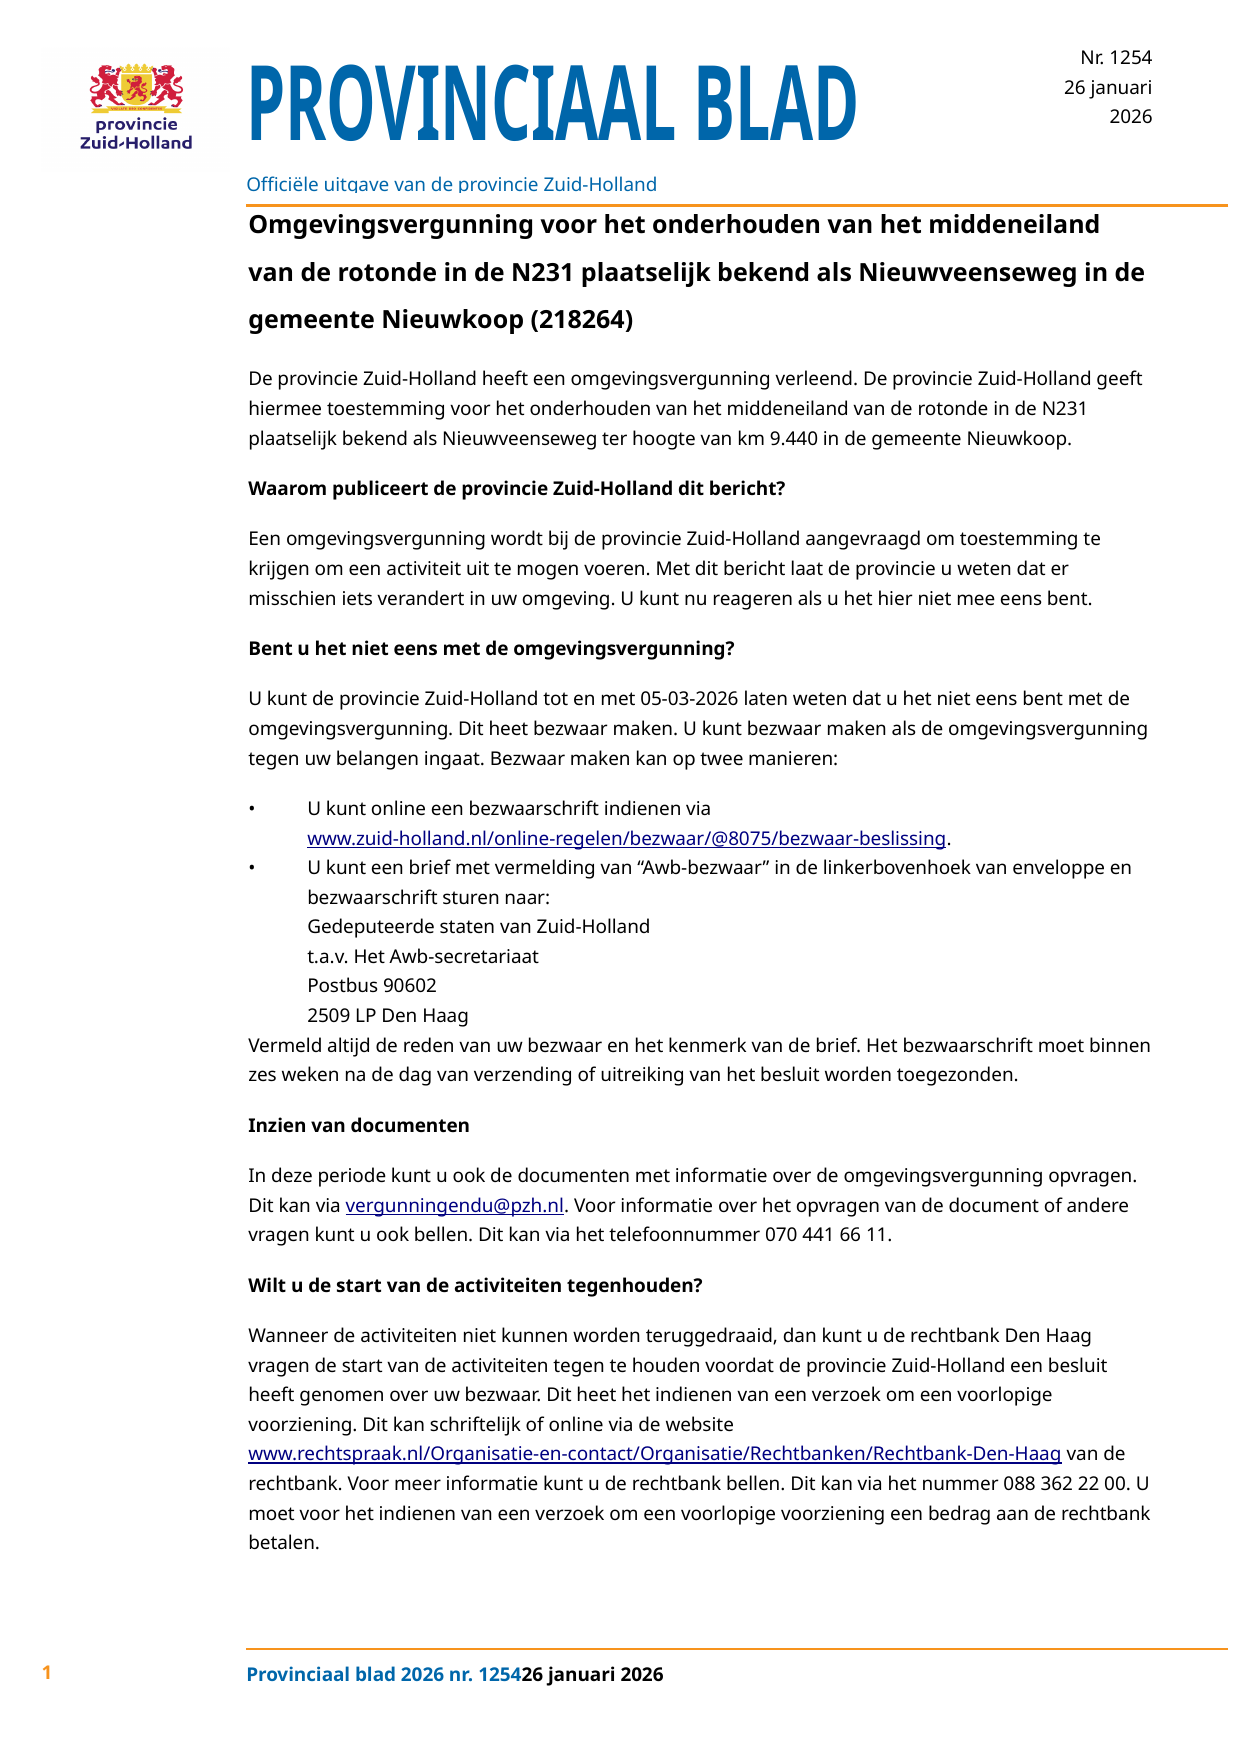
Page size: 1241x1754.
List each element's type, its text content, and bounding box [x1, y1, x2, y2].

text Inzien van documenten [248, 1112, 1152, 1137]
list 2509 LP Den Haag [248, 1002, 1152, 1028]
text De provincie Zuid-Holland heeft een omgevingsvergunning verleend. De provincie Zuid-Holland geeft hiermee toestemming voor het onderhouden van het middeneiland van de rotonde in de N231 plaatselijk bekend als Nieuwveenseweg ter hoogte van km 9.440 in de gemeente Nieuwkoop. [248, 366, 1152, 450]
text In deze periode kunt u ook de documenten met informatie over de omgevingsvergunning opvragen. Dit kan via vergunningendu@pzh.nl. Voor informatie over het opvragen van de document of andere vragen kunt u ook bellen. Dit kan via het telefoonnummer 070 441 66 11. [248, 1162, 1152, 1247]
text Wanneer de activiteiten niet kunnen worden teruggedraaid, dan kunt u de rechtbank Den Haag vragen de start van de activiteiten tegen te houden voordat de provincie Zuid-Holland een besluit heeft genomen over uw bezwaar. Dit heet het indienen van een verzoek om een voorlopige voorziening. Dit kan schriftelijk of online via de website www.rechtspraak.nl/Organisatie-en-contact/Organisatie/Rechtbanken/Rechtbank-Den-Haag van de rechtbank. Voor meer informatie kunt u de rechtbank bellen. Dit kan via het nummer 088 362 22 00. U moet voor het indienen van een verzoek om een voorlopige voorziening een bedrag aan de rechtbank betalen. [248, 1322, 1152, 1555]
text Bent u het niet eens met de omgevingsvergunning? [248, 635, 1152, 661]
list U kunt een brief met vermelding van “Awb-bezwaar” in de linkerbovenhoek van enveloppe en bezwaarschrift sturen naar: [248, 854, 1152, 909]
list Gedeputeerde staten van Zuid-Holland [248, 913, 1152, 939]
text U kunt de provincie Zuid-Holland tot en met 05-03-2026 laten weten dat u het niet eens bent met de omgevingsvergunning. Dit heet bezwaar maken. U kunt bezwaar maken als de omgevingsvergunning tegen uw belangen ingaat. Bezwaar maken kan op twee manieren: [248, 686, 1152, 770]
text Een omgevingsvergunning wordt bij de provincie Zuid-Holland aangevraagd om toestemming te krijgen om een activiteit uit te mogen voeren. Met dit bericht laat de provincie u weten dat er misschien iets verandert in uw omgeving. U kunt nu reageren als u het hier niet mee eens bent. [248, 526, 1152, 610]
list Postbus 90602 [248, 973, 1152, 998]
list U kunt online een bezwaarschrift indienen via www.zuid-holland.nl/online-regelen/bezwaar/@8075/bezwaar-beslissing. [248, 795, 1152, 850]
list t.a.v. Het Awb-secretariaat [248, 943, 1152, 969]
text Vermeld altijd de reden van uw bezwaar en het kenmerk van de brief. Het bezwaarschrift moet binnen zes weken na de dag van verzending of uitreiking van het besluit worden toegezonden. [248, 1032, 1152, 1087]
text Waarom publiceert de provincie Zuid-Holland dit bericht? [248, 475, 1152, 501]
picture [41, 47, 231, 172]
text Wilt u de start van de activiteiten tegenhouden? [248, 1272, 1152, 1297]
text Omgevingsvergunning voor het onderhouden van het middeneiland van de rotonde in de N231 plaatselijk bekend als Nieuwveenseweg in de gemeente Nieuwkoop (218264) [248, 207, 1152, 336]
